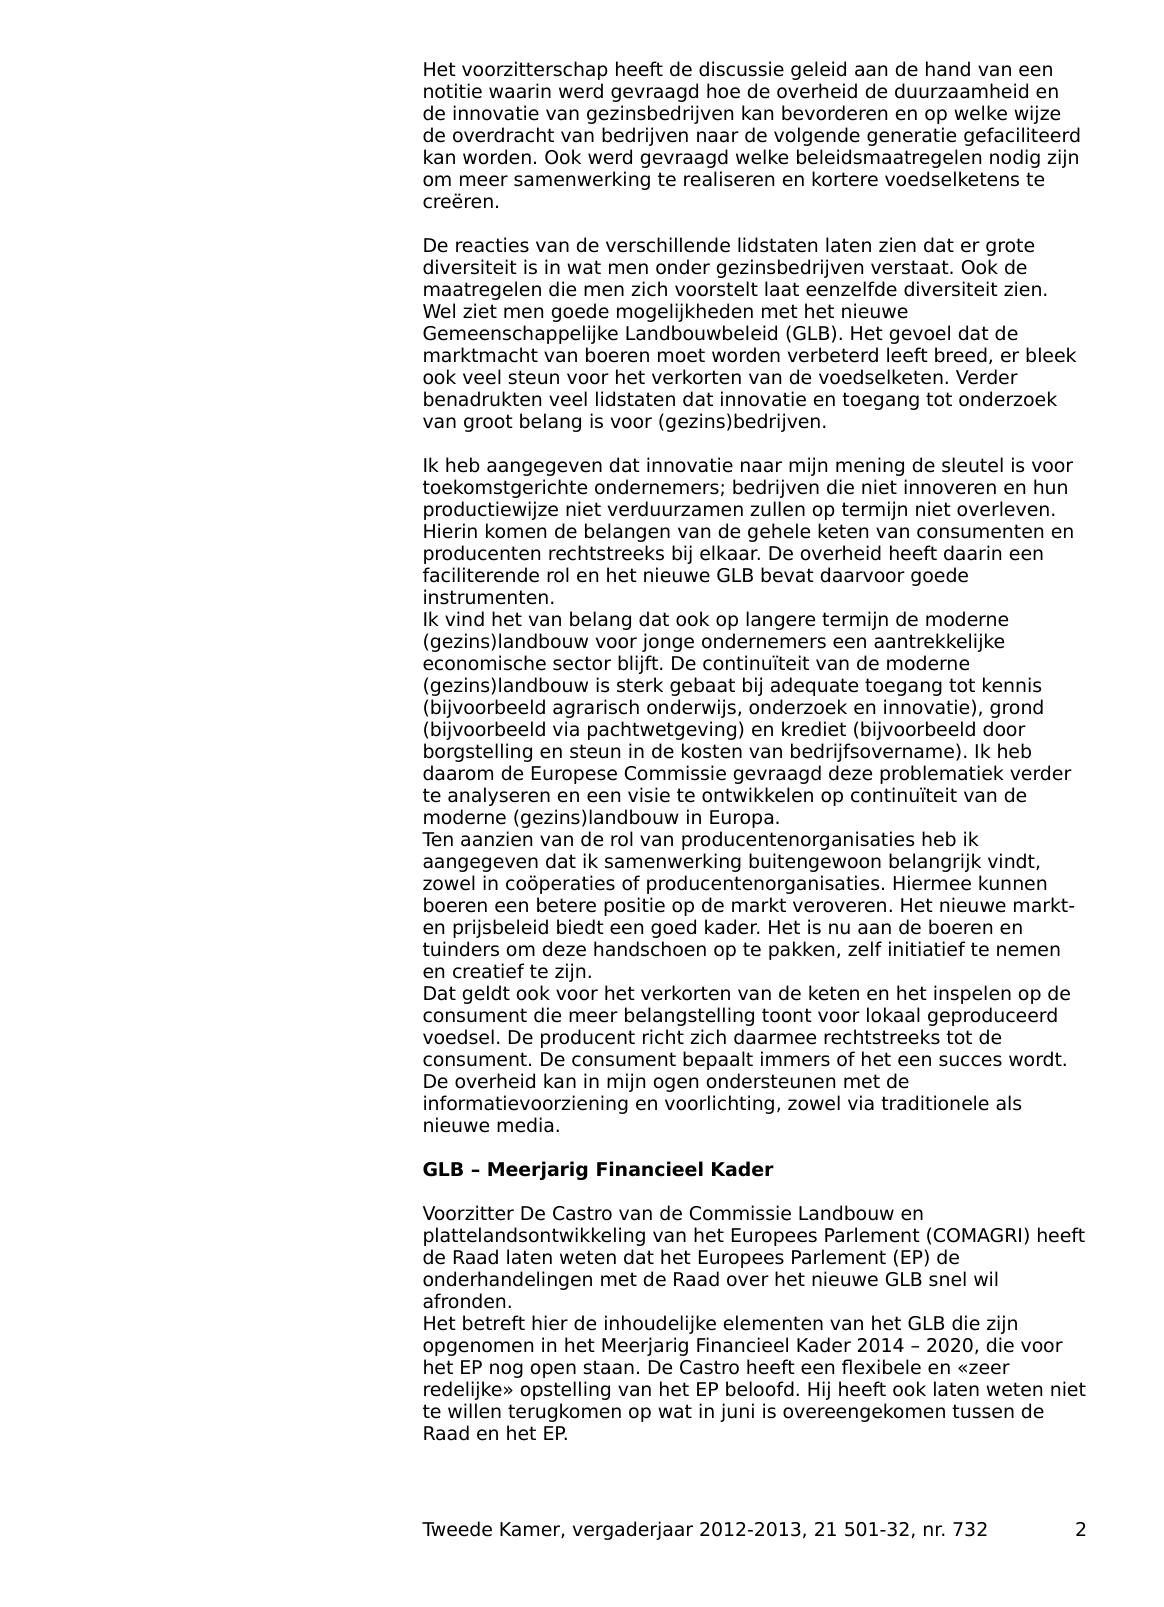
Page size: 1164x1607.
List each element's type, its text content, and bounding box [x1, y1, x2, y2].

text De reacties van de verschillende lidstaten laten zien dat er grote diversiteit is in wat men onder gezinsbedrijven verstaat. Ook de maatregelen die men zich voorstelt laat eenzelfde diversiteit zien. Wel ziet men goede mogelijkheden met het nieuwe Gemeenschappelijke Landbouwbeleid (GLB). Het gevoel dat de marktmacht van boeren moet worden verbeterd leeft breed, er bleek ook veel steun voor het verkorten van de voedselketen. Verder benadrukten veel lidstaten dat innovatie en toegang tot onderzoek van groot belang is voor (gezins)bedrijven. [422, 235, 1087, 433]
subtitle GLB – Meerjarig Financieel Kader [422, 1159, 1087, 1181]
text Ik heb aangegeven dat innovatie naar mijn mening de sleutel is voor toekomstgerichte ondernemers; bedrijven die niet innoveren en hun productiewijze niet verduurzamen zullen op termijn niet overleven. Hierin komen de belangen van de gehele keten van consumenten en producenten rechtstreeks bij elkaar. De overheid heeft daarin een faciliterende rol en het nieuwe GLB bevat daarvoor goede instrumenten. [422, 455, 1087, 609]
text Het voorzitterschap heeft de discussie geleid aan de hand van een notitie waarin werd gevraagd hoe de overheid de duurzaamheid en de innovatie van gezinsbedrijven kan bevorderen en op welke wijze de overdracht van bedrijven naar de volgende generatie gefaciliteerd kan worden. Ook werd gevraagd welke beleidsmaatregelen nodig zijn om meer samenwerking te realiseren en kortere voedselketens te creëren. [422, 59, 1087, 213]
text Het betreft hier de inhoudelijke elementen van het GLB die zijn opgenomen in het Meerjarig Financieel Kader 2014 – 2020, die voor het EP nog open staan. De Castro heeft een flexibele en «zeer redelijke» opstelling van het EP beloofd. Hij heeft ook laten weten niet te willen terugkomen op wat in juni is overeengekomen tussen de Raad en het EP. [422, 1313, 1087, 1444]
text Ten aanzien van de rol van producentenorganisaties heb ik aangegeven dat ik samenwerking buitengewoon belangrijk vindt, zowel in coöperaties of producentenorganisaties. Hiermee kunnen boeren een betere positie op de markt veroveren. Het nieuwe markt- en prijsbeleid biedt een goed kader. Het is nu aan de boeren en tuinders om deze handschoen op te pakken, zelf initiatief te nemen en creatief te zijn. [422, 829, 1087, 983]
text Voorzitter De Castro van de Commissie Landbouw en plattelandsontwikkeling van het Europees Parlement (COMAGRI) heeft de Raad laten weten dat het Europees Parlement (EP) de onderhandelingen met de Raad over het nieuwe GLB snel wil afronden. [422, 1203, 1087, 1313]
text Ik vind het van belang dat ook op langere termijn de moderne (gezins)landbouw voor jonge ondernemers een aantrekkelijke economische sector blijft. De continuïteit van de moderne (gezins)landbouw is sterk gebaat bij adequate toegang tot kennis (bijvoorbeeld agrarisch onderwijs, onderzoek en innovatie), grond (bijvoorbeeld via pachtwetgeving) en krediet (bijvoorbeeld door borgstelling en steun in de kosten van bedrijfsovername). Ik heb daarom de Europese Commissie gevraagd deze problematiek verder te analyseren en een visie te ontwikkelen op continuïteit van de moderne (gezins)landbouw in Europa. [422, 609, 1087, 829]
text Dat geldt ook voor het verkorten van de keten en het inspelen op de consument die meer belangstelling toont voor lokaal geproduceerd voedsel. De producent richt zich daarmee rechtstreeks tot de consument. De consument bepaalt immers of het een succes wordt. De overheid kan in mijn ogen ondersteunen met de informatievoorziening en voorlichting, zowel via traditionele als nieuwe media. [422, 983, 1087, 1136]
